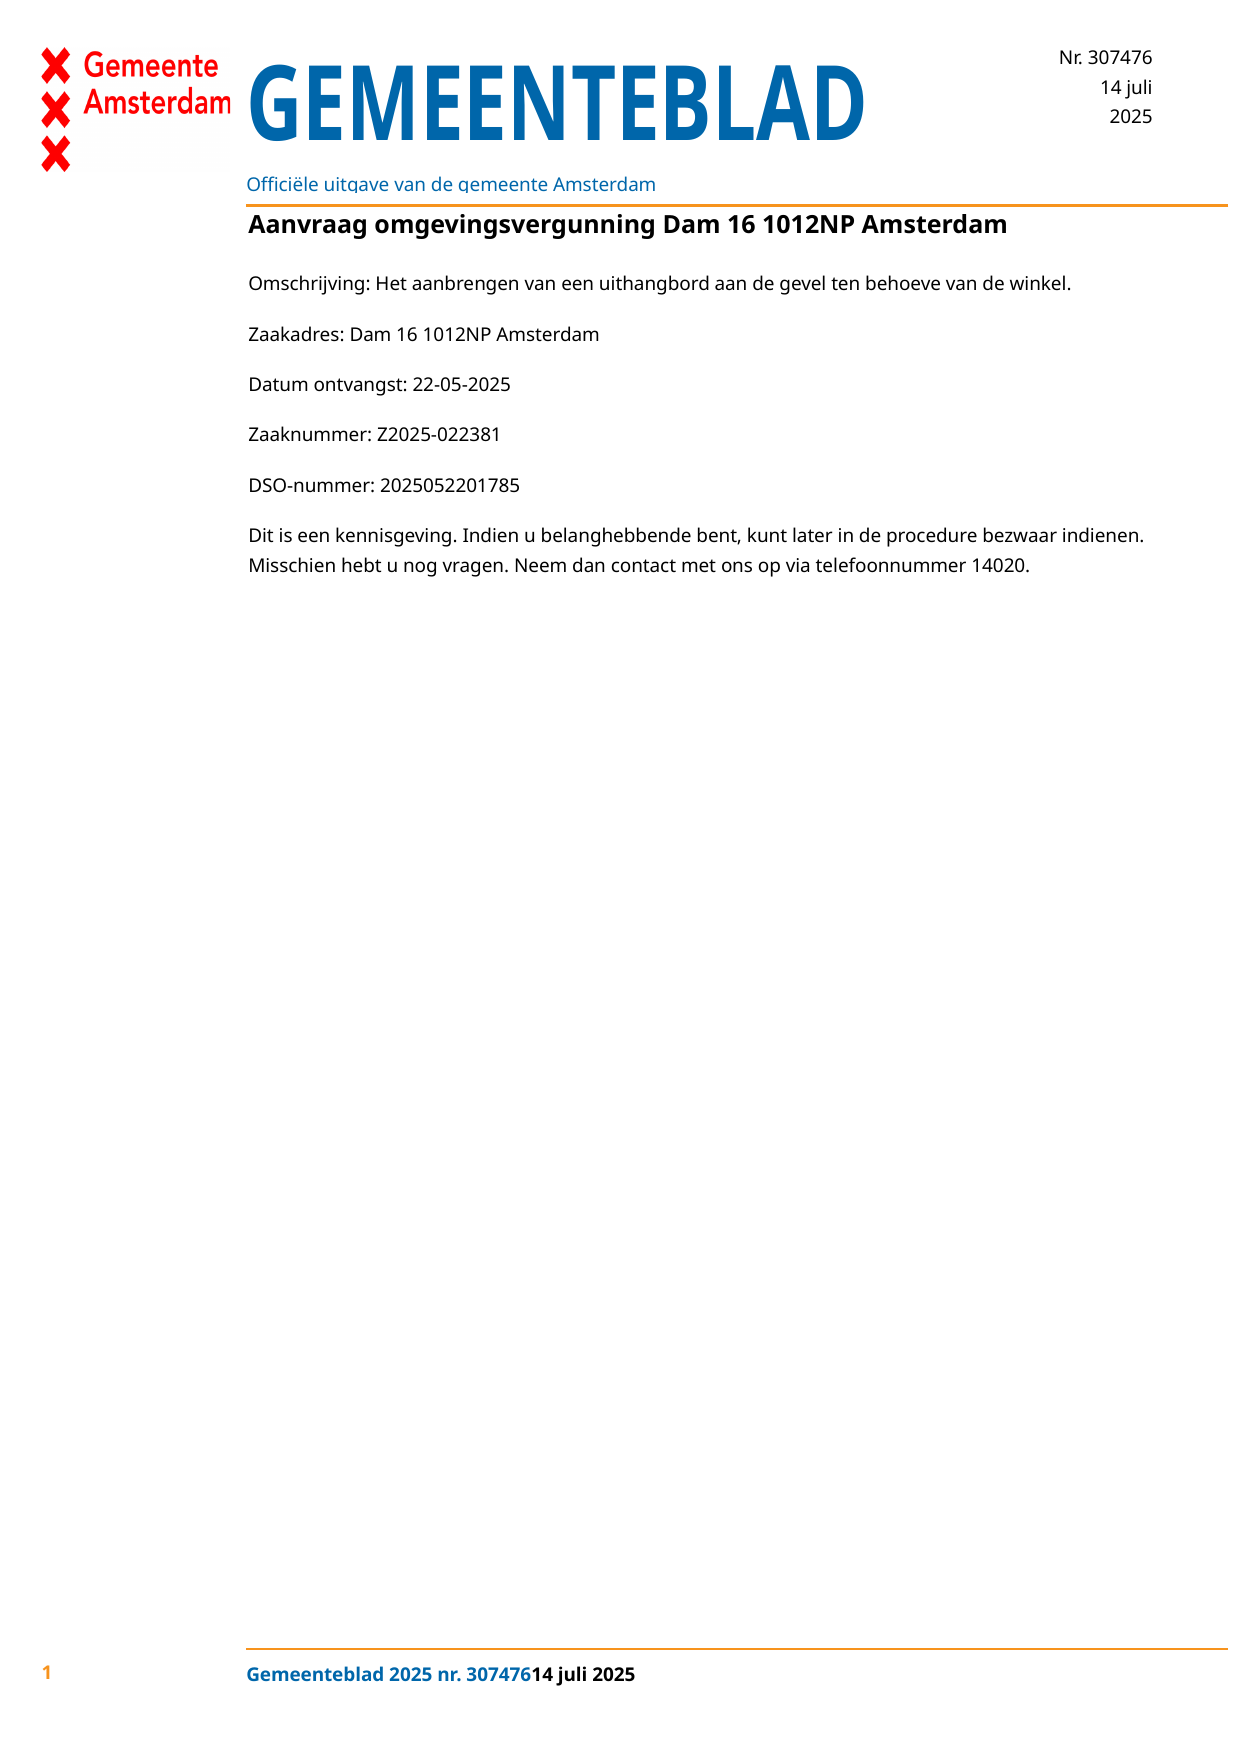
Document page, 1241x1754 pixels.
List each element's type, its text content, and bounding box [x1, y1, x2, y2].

picture [41, 47, 231, 172]
text Aanvraag omgevingsvergunning Dam 16 1012NP Amsterdam [248, 207, 1152, 241]
text Zaakadres: Dam 16 1012NP Amsterdam [248, 321, 1152, 346]
text Zaaknummer: Z2025-022381 [248, 422, 1152, 447]
text Datum ontvangst: 22-05-2025 [248, 371, 1152, 397]
text Dit is een kennisgeving. Indien u belanghebbende bent, kunt later in de procedure bezwaar indienen. Misschien hebt u nog vragen. Neem dan contact met ons op via telefoonnummer 14020. [248, 522, 1152, 578]
text Omschrijving: Het aanbrengen van een uithangbord aan de gevel ten behoeve van de winkel. [248, 270, 1152, 296]
text DSO-nummer: 2025052201785 [248, 472, 1152, 498]
